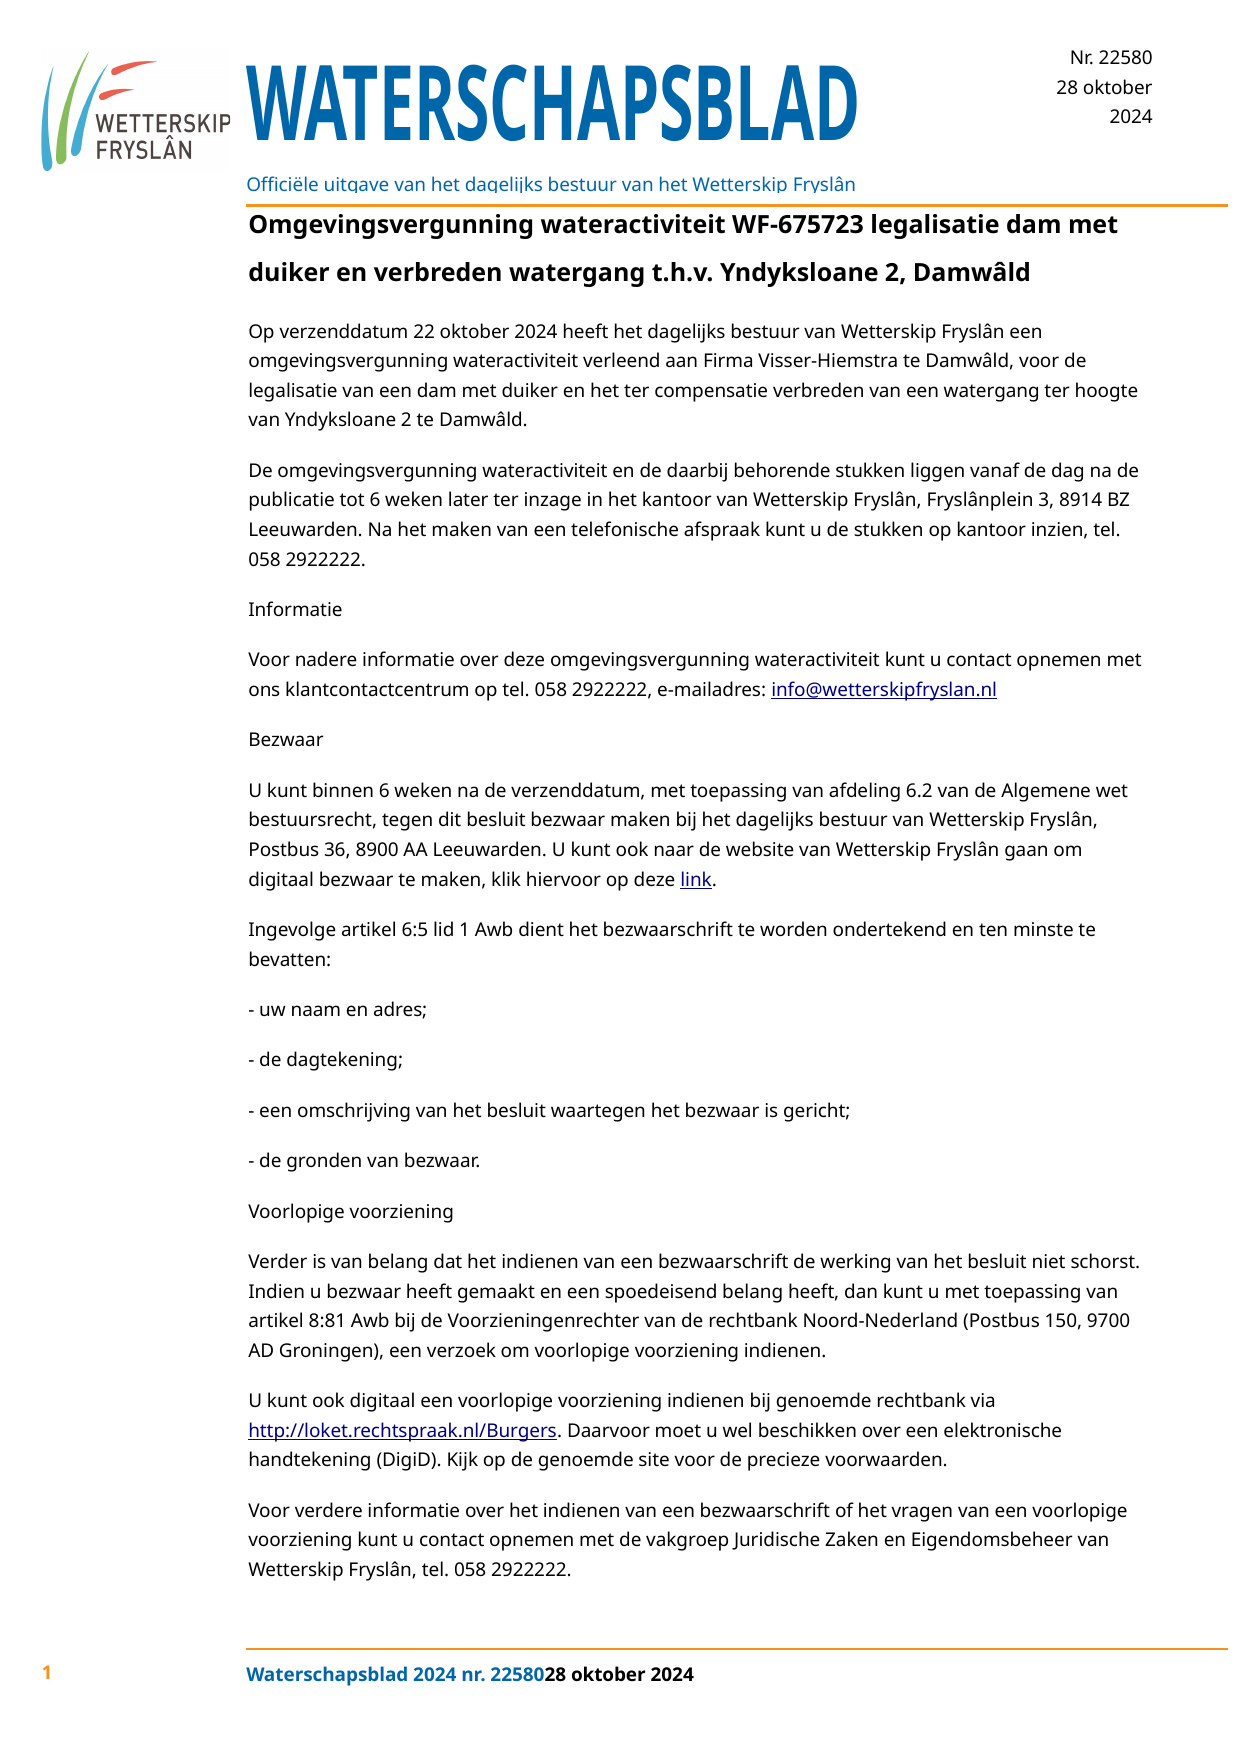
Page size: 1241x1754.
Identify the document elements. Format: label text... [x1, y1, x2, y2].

text Voor nadere informatie over deze omgevingsvergunning wateractiviteit kunt u contact opnemen met ons klantcontactcentrum op tel. 058 2922222, e-mailadres: info@wetterskipfryslan.nl [248, 647, 1152, 702]
text - een omschrijving van het besluit waartegen het bezwaar is gericht; [248, 1097, 1152, 1123]
text U kunt ook digitaal een voorlopige voorziening indienen bij genoemde rechtbank via http://loket.rechtspraak.nl/Burgers. Daarvoor moet u wel beschikken over een elektronische handtekening (DigiD). Kijk op de genoemde site voor de precieze voorwaarden. [248, 1387, 1152, 1472]
text - de gronden van bezwaar. [248, 1147, 1152, 1173]
text Op verzenddatum 22 oktober 2024 heeft het dagelijks bestuur van Wetterskip Fryslân een omgevingsvergunning wateractiviteit verleend aan Firma Visser-Hiemstra te Damwâld, voor de legalisatie van een dam met duiker en het ter compensatie verbreden van een watergang ter hoogte van Yndyksloane 2 te Damwâld. [248, 318, 1152, 432]
text - uw naam en adres; [248, 996, 1152, 1022]
text Informatie [248, 596, 1152, 622]
text Voor verdere informatie over het indienen van een bezwaarschrift of het vragen van een voorlopige voorziening kunt u contact opnemen met de vakgroep Juridische Zaken en Eigendomsbeheer van Wetterskip Fryslân, tel. 058 2922222. [248, 1497, 1152, 1582]
text De omgevingsvergunning wateractiviteit en de daarbij behorende stukken liggen vanaf de dag na de publicatie tot 6 weken later ter inzage in het kantoor van Wetterskip Fryslân, Fryslânplein 3, 8914 BZ Leeuwarden. Na het maken van een telefonische afspraak kunt u de stukken op kantoor inzien, tel. 058 2922222. [248, 457, 1152, 572]
text U kunt binnen 6 weken na de verzenddatum, met toepassing van afdeling 6.2 van de Algemene wet bestuursrecht, tegen dit besluit bezwaar maken bij het dagelijks bestuur van Wetterskip Fryslân, Postbus 36, 8900 AA Leeuwarden. U kunt ook naar de website van Wetterskip Fryslân gaan om digitaal bezwaar te maken, klik hiervoor op deze link. [248, 777, 1152, 892]
text Verder is van belang dat het indienen van een bezwaarschrift de werking van het besluit niet schorst. Indien u bezwaar heeft gemaakt en een spoedeisend belang heeft, dan kunt u met toepassing van artikel 8:81 Awb bij de Voorzieningenrechter van de rechtbank Noord-Nederland (Postbus 150, 9700 AD Groningen), een verzoek om voorlopige voorziening indienen. [248, 1248, 1152, 1363]
text - de dagtekening; [248, 1047, 1152, 1072]
text Voorlopige voorziening [248, 1198, 1152, 1224]
text Omgevingsvergunning wateractiviteit WF-675723 legalisatie dam met duiker en verbreden watergang t.h.v. Yndyksloane 2, Damwâld [248, 207, 1152, 288]
text Ingevolge artikel 6:5 lid 1 Awb dient het bezwaarschrift te worden ondertekend en ten minste te bevatten: [248, 916, 1152, 972]
text Bezwaar [248, 727, 1152, 752]
picture [41, 47, 231, 172]
